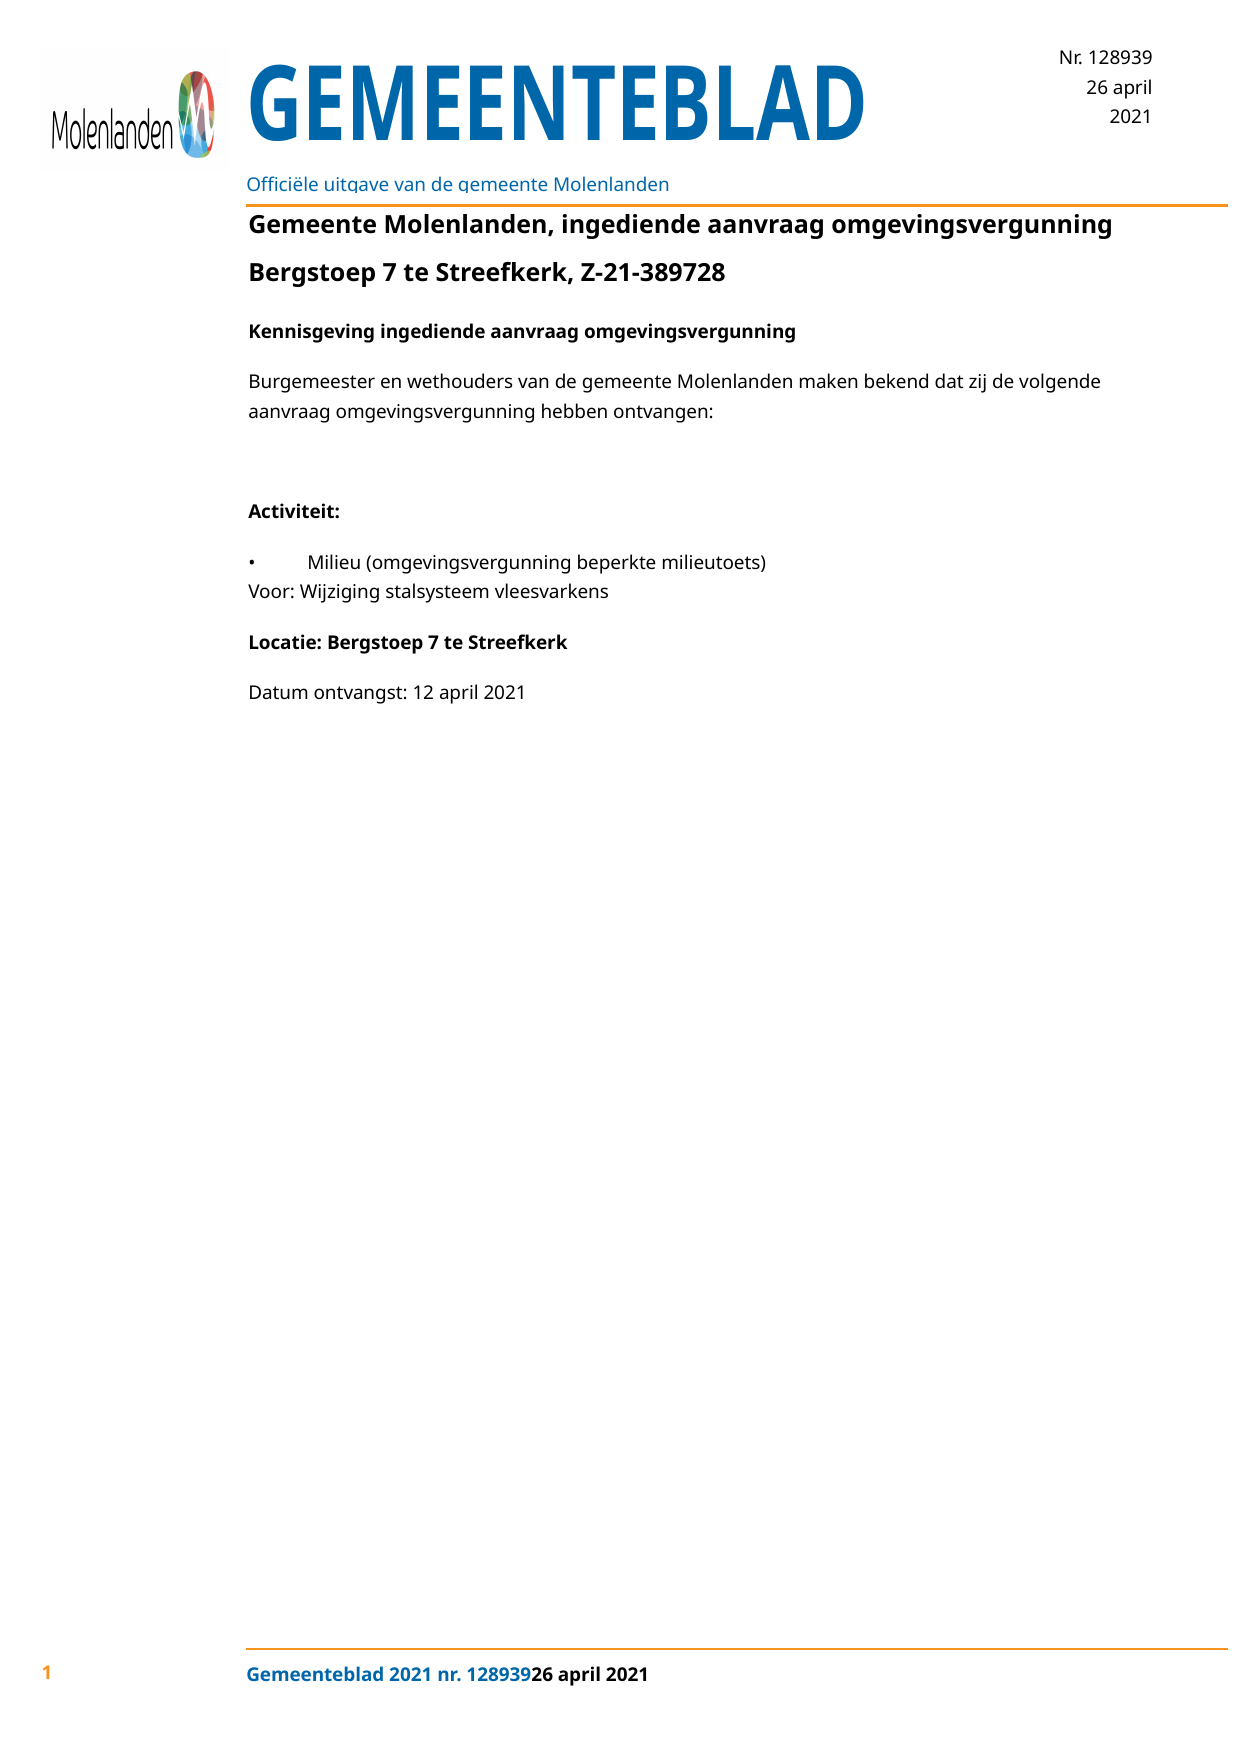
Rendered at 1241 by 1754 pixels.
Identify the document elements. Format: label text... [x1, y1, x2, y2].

text Voor: Wijziging stalsysteem vleesvarkens [248, 579, 1152, 604]
text Kennisgeving ingediende aanvraag omgevingsvergunning [248, 318, 1152, 344]
list Milieu (omgevingsvergunning beperkte milieutoets) [248, 549, 1152, 575]
text Datum ontvangst: 12 april 2021 [248, 679, 1152, 705]
text Activiteit: [248, 499, 1152, 524]
text Gemeente Molenlanden, ingediende aanvraag omgevingsvergunning Bergstoep 7 te Streefkerk, Z-21-389728 [248, 207, 1152, 288]
text Burgemeester en wethouders van de gemeente Molenlanden maken bekend dat zij de volgende aanvraag omgevingsvergunning hebben ontvangen: [248, 368, 1152, 424]
text Locatie: Bergstoep 7 te Streefkerk [248, 629, 1152, 655]
picture [41, 47, 231, 172]
